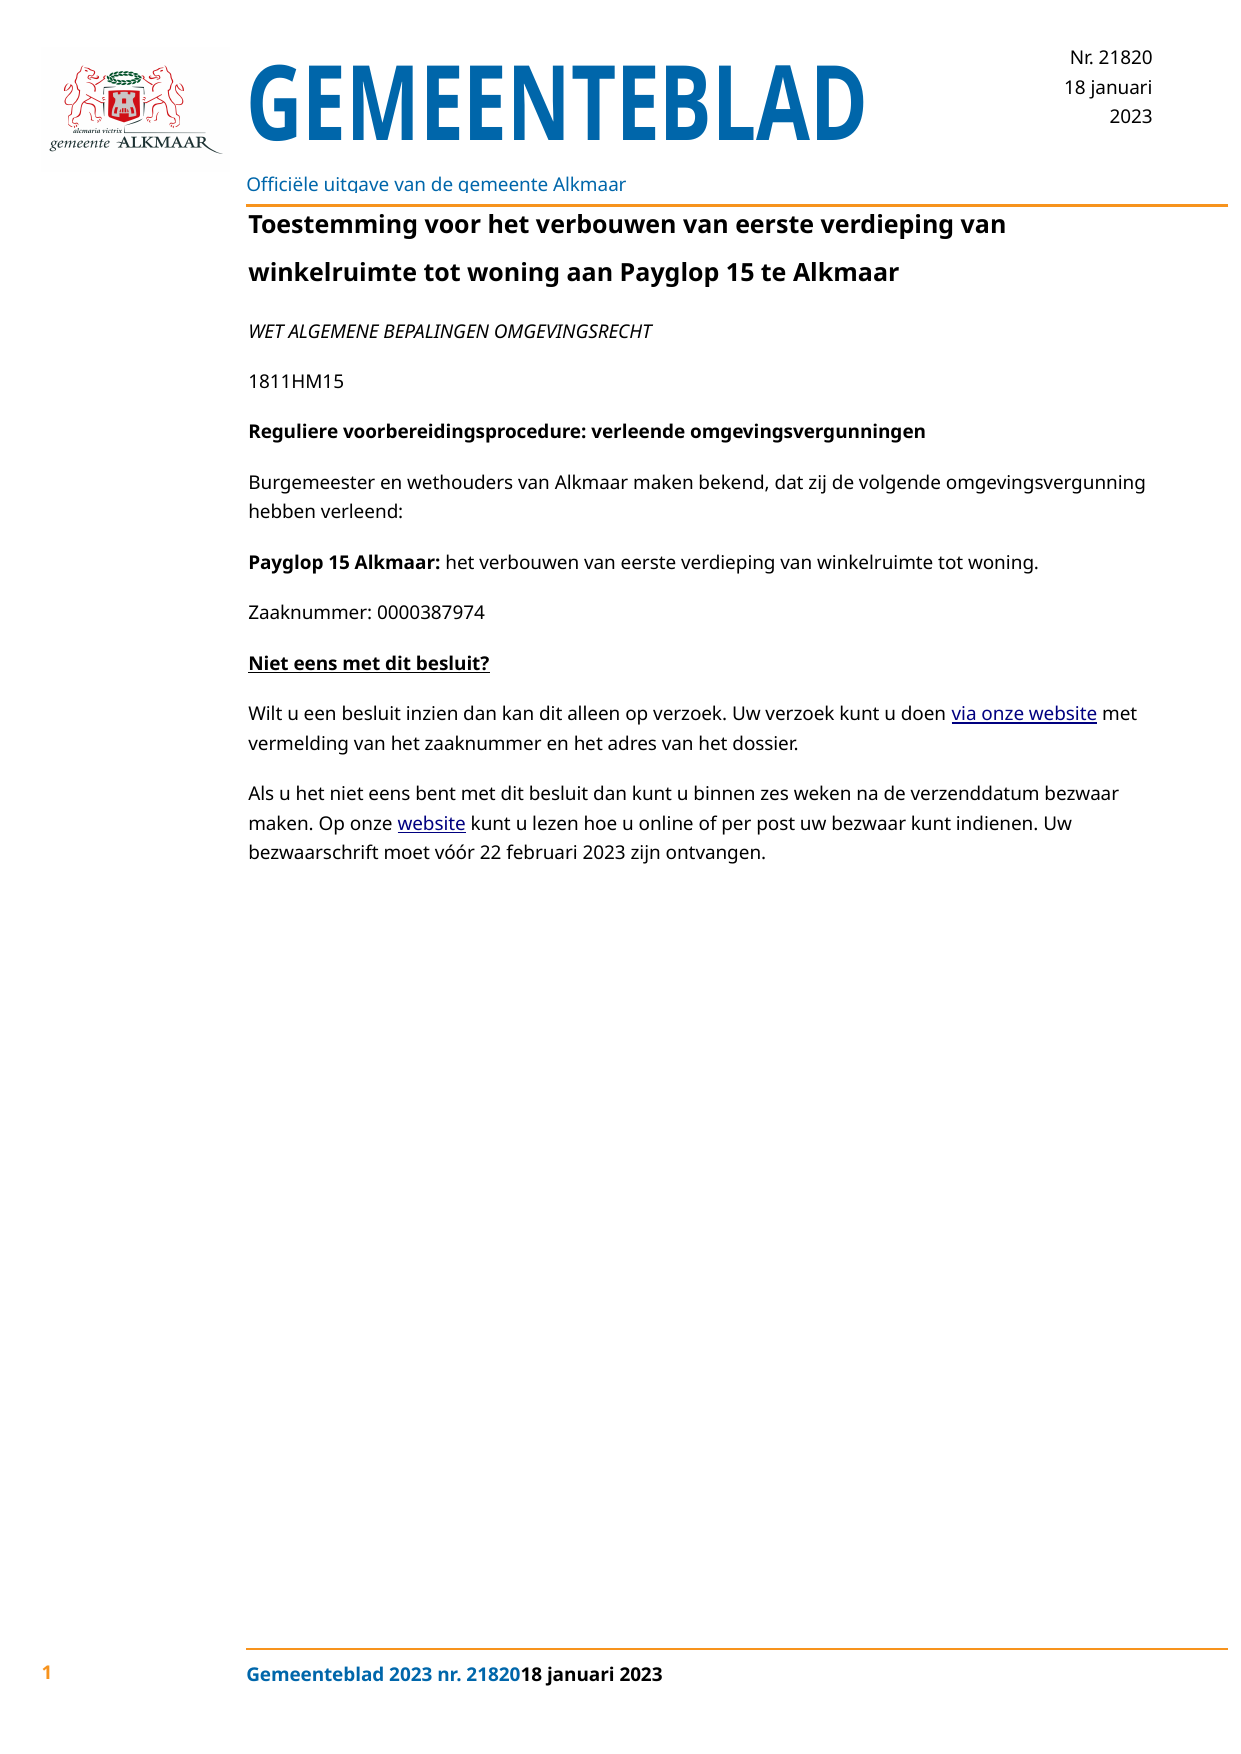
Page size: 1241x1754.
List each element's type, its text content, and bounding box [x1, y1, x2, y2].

text Toestemming voor het verbouwen van eerste verdieping van winkelruimte tot woning aan Payglop 15 te Alkmaar [248, 207, 1152, 288]
text Reguliere voorbereidingsprocedure: verleende omgevingsvergunningen [248, 419, 1152, 444]
text Zaaknummer: 0000387974 [248, 599, 1152, 625]
picture [41, 47, 231, 172]
text Payglop 15 Alkmaar: het verbouwen van eerste verdieping van winkelruimte tot woning. [248, 549, 1152, 575]
text Als u het niet eens bent met dit besluit dan kunt u binnen zes weken na de verzenddatum bezwaar maken. Op onze website kunt u lezen hoe u online of per post uw bezwaar kunt indienen. Uw bezwaarschrift moet vóór 22 februari 2023 zijn ontvangen. [248, 780, 1152, 865]
text WET ALGEMENE BEPALINGEN OMGEVINGSRECHT [248, 318, 1152, 344]
text Burgemeester en wethouders van Alkmaar maken bekend, dat zij de volgende omgevingsvergunning hebben verleend: [248, 469, 1152, 524]
text 1811HM15 [248, 368, 1152, 394]
text Wilt u een besluit inzien dan kan dit alleen op verzoek. Uw verzoek kunt u doen via onze website met vermelding van het zaaknummer en het adres van het dossier. [248, 700, 1152, 756]
text Niet eens met dit besluit? [248, 650, 1152, 676]
